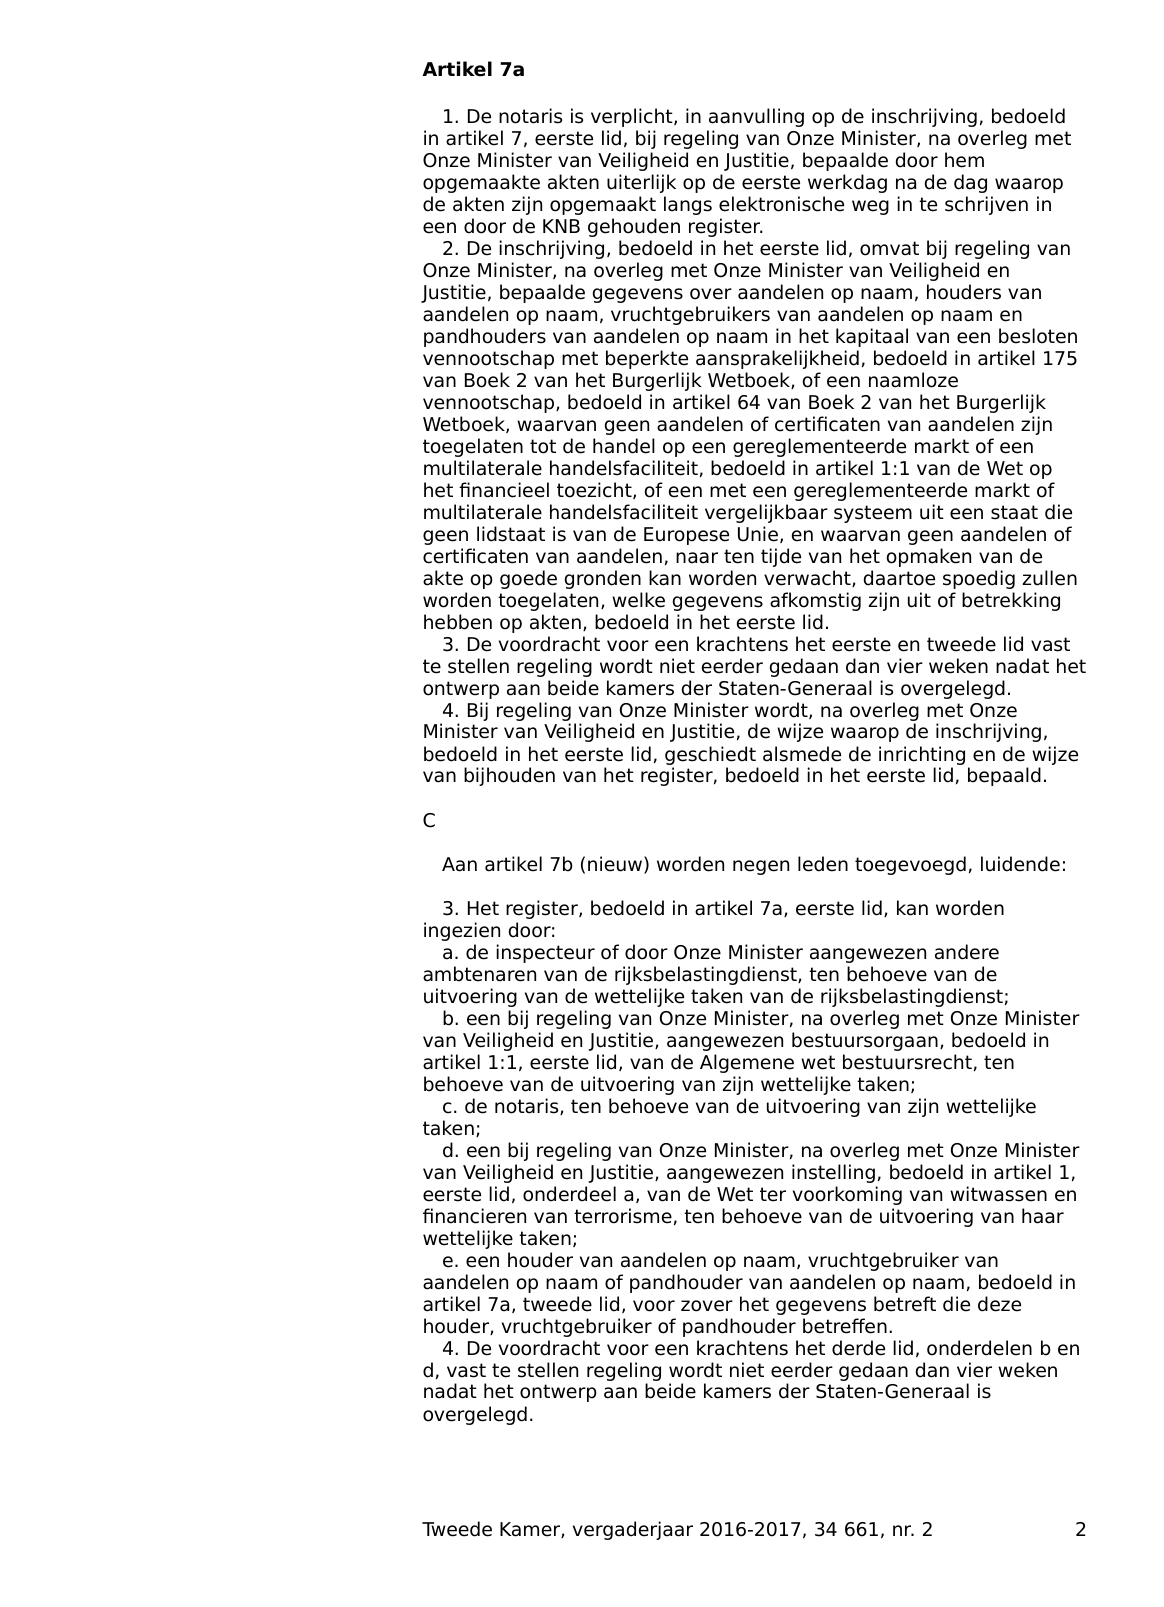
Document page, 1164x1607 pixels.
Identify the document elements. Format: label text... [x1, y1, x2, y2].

text Aan artikel 7b (nieuw) worden negen leden toegevoegd, luidende: [422, 854, 1087, 876]
text 3. Het register, bedoeld in artikel 7a, eerste lid, kan worden ingezien door: [422, 898, 1087, 942]
text c. de notaris, ten behoeve van de uitvoering van zijn wettelijke taken; [422, 1096, 1087, 1140]
text C [422, 809, 1087, 832]
text d. een bij regeling van Onze Minister, na overleg met Onze Minister van Veiligheid en Justitie, aangewezen instelling, bedoeld in artikel 1, eerste lid, onderdeel a, van de Wet ter voorkoming van witwassen en financieren van terrorisme, ten behoeve van de uitvoering van haar wettelijke taken; [422, 1140, 1087, 1249]
text 2. De inschrijving, bedoeld in het eerste lid, omvat bij regeling van Onze Minister, na overleg met Onze Minister van Veiligheid en Justitie, bepaalde gegevens over aandelen op naam, houders van aandelen op naam, vruchtgebruikers van aandelen op naam en pandhouders van aandelen op naam in het kapitaal van een besloten vennootschap met beperkte aansprakelijkheid, bedoeld in artikel 175 van Boek 2 van het Burgerlijk Wetboek, of een naamloze vennootschap, bedoeld in artikel 64 van Boek 2 van het Burgerlijk Wetboek, waarvan geen aandelen of certificaten van aandelen zijn toegelaten tot de handel op een gereglementeerde markt of een multilaterale handelsfaciliteit, bedoeld in artikel 1:1 van de Wet op het financieel toezicht, of een met een gereglementeerde markt of multilaterale handelsfaciliteit vergelijkbaar systeem uit een staat die geen lidstaat is van de Europese Unie, en waarvan geen aandelen of certificaten van aandelen, naar ten tijde van het opmaken van de akte op goede gronden kan worden verwacht, daartoe spoedig zullen worden toegelaten, welke gegevens afkomstig zijn uit of betrekking hebben op akten, bedoeld in het eerste lid. [422, 238, 1087, 633]
subtitle Artikel 7a [422, 59, 1087, 81]
text 4. De voordracht voor een krachtens het derde lid, onderdelen b en d, vast te stellen regeling wordt niet eerder gedaan dan vier weken nadat het ontwerp aan beide kamers der Staten-Generaal is overgelegd. [422, 1337, 1087, 1425]
text 1. De notaris is verplicht, in aanvulling op de inschrijving, bedoeld in artikel 7, eerste lid, bij regeling van Onze Minister, na overleg met Onze Minister van Veiligheid en Justitie, bepaalde door hem opgemaakte akten uiterlijk op de eerste werkdag na de dag waarop de akten zijn opgemaakt langs elektronische weg in te schrijven in een door de KNB gehouden register. [422, 106, 1087, 238]
text b. een bij regeling van Onze Minister, na overleg met Onze Minister van Veiligheid en Justitie, aangewezen bestuursorgaan, bedoeld in artikel 1:1, eerste lid, van de Algemene wet bestuursrecht, ten behoeve van de uitvoering van zijn wettelijke taken; [422, 1008, 1087, 1096]
text a. de inspecteur of door Onze Minister aangewezen andere ambtenaren van de rijksbelastingdienst, ten behoeve van de uitvoering van de wettelijke taken van de rijksbelastingdienst; [422, 942, 1087, 1008]
text e. een houder van aandelen op naam, vruchtgebruiker van aandelen op naam of pandhouder van aandelen op naam, bedoeld in artikel 7a, tweede lid, voor zover het gegevens betreft die deze houder, vruchtgebruiker of pandhouder betreffen. [422, 1249, 1087, 1337]
text 4. Bij regeling van Onze Minister wordt, na overleg met Onze Minister van Veiligheid en Justitie, de wijze waarop de inschrijving, bedoeld in het eerste lid, geschiedt alsmede de inrichting en de wijze van bijhouden van het register, bedoeld in het eerste lid, bepaald. [422, 699, 1087, 787]
text 3. De voordracht voor een krachtens het eerste en tweede lid vast te stellen regeling wordt niet eerder gedaan dan vier weken nadat het ontwerp aan beide kamers der Staten-Generaal is overgelegd. [422, 633, 1087, 699]
